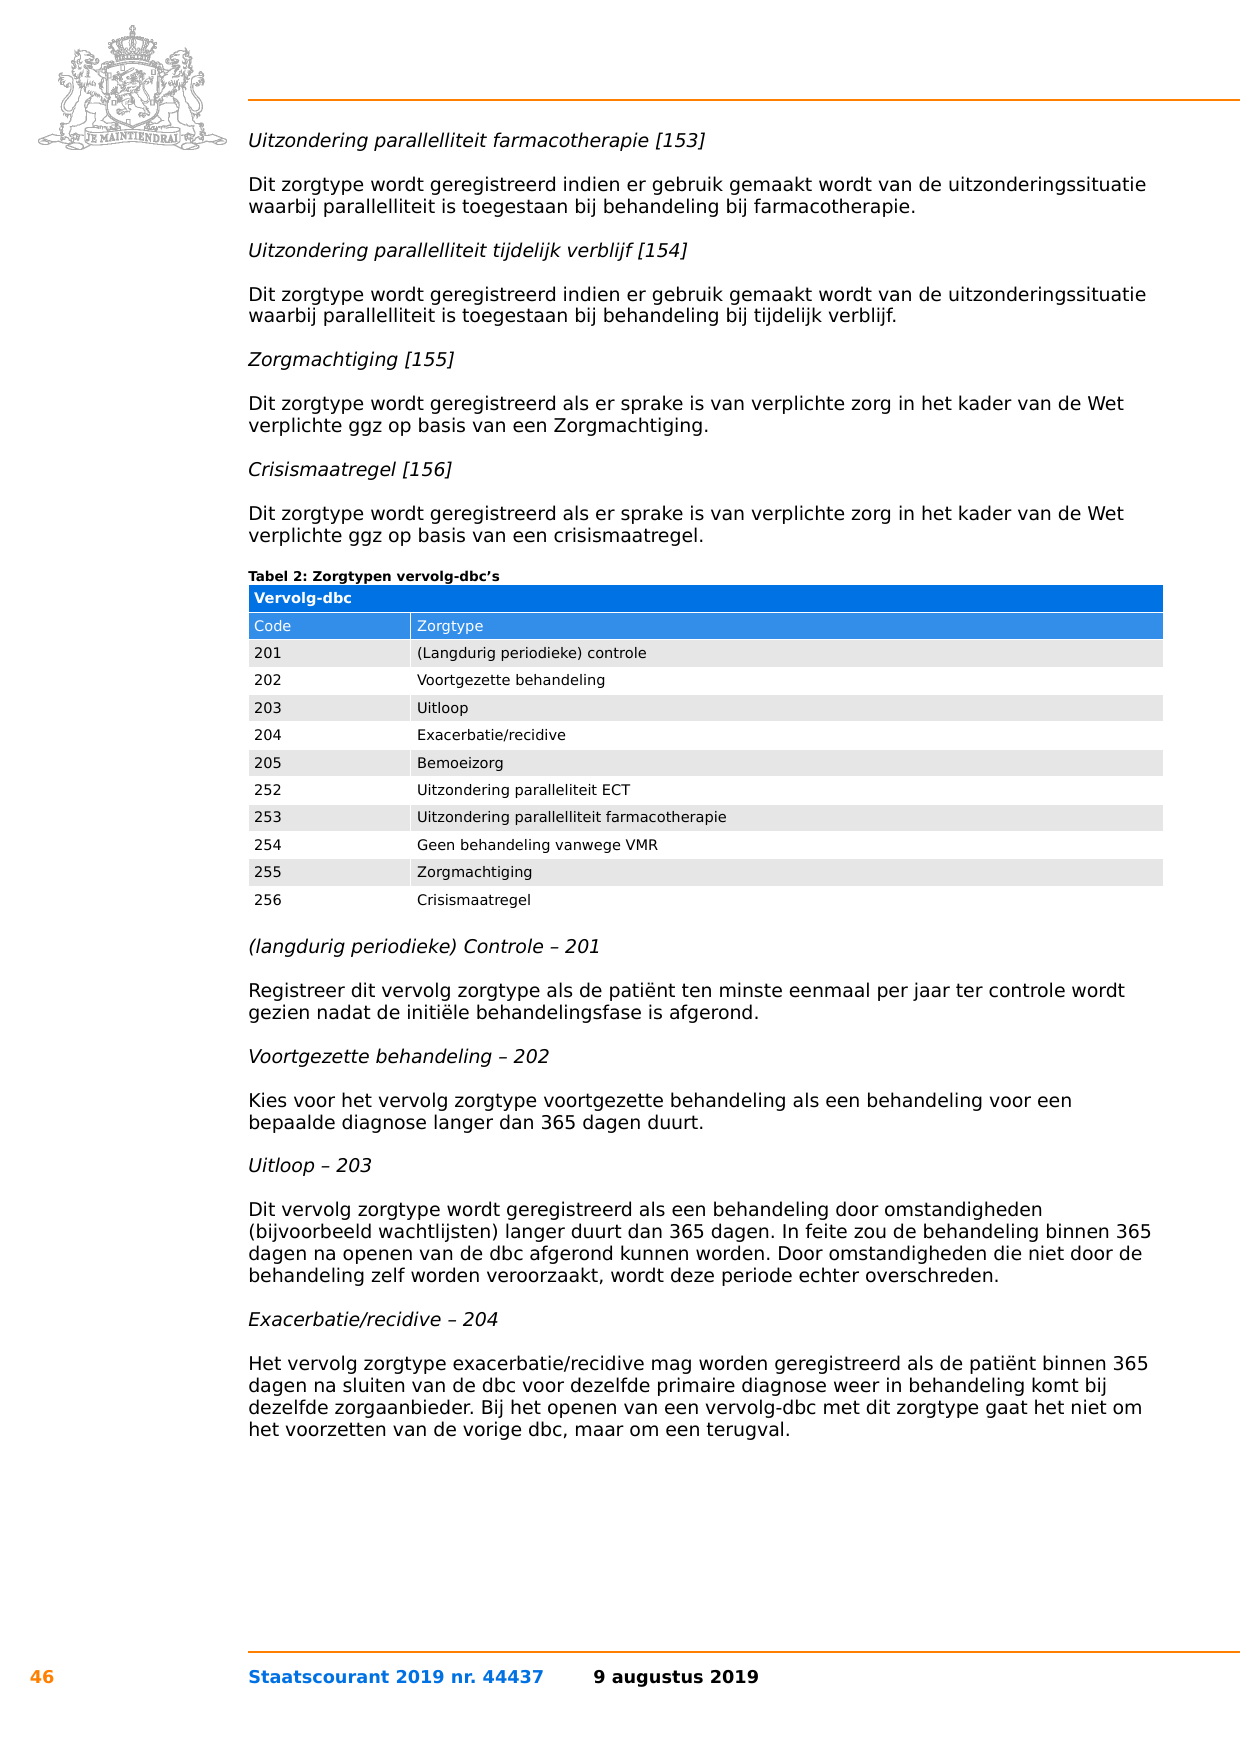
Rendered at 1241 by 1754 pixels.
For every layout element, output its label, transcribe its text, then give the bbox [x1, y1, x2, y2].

table_cell 203 [249, 695, 410, 721]
table_cell 205 [249, 750, 410, 776]
text Dit zorgtype wordt geregistreerd indien er gebruik gemaakt wordt van de uitzonderingssituatie waarbij parallelliteit is toegestaan bij behandeling bij tijdelijk verblijf. [248, 283, 1163, 327]
table_cell 255 [249, 859, 410, 886]
text Het vervolg zorgtype exacerbatie/recidive mag worden geregistreerd als de patiënt binnen 365 dagen na sluiten van de dbc voor dezelfde primaire diagnose weer in behandeling komt bij dezelfde zorgaanbieder. Bij het openen van een vervolg-dbc met dit zorgtype gaat het niet om het voorzetten van de vorige dbc, maar om een terugval. [248, 1353, 1163, 1441]
table_cell Bemoeizorg [411, 750, 1163, 776]
table_cell 204 [249, 723, 410, 749]
table_cell 253 [249, 805, 410, 831]
table_cell Zorgmachtiging [411, 859, 1163, 886]
table_cell Geen behandeling vanwege VMR [411, 832, 1163, 858]
subtitle Voortgezette behandeling – 202 [248, 1046, 1163, 1068]
table_cell 254 [249, 832, 410, 858]
text Kies voor het vervolg zorgtype voortgezette behandeling als een behandeling voor een bepaalde diagnose langer dan 365 dagen duurt. [248, 1089, 1163, 1133]
subtitle Uitloop – 203 [248, 1155, 1163, 1177]
text Dit vervolg zorgtype wordt geregistreerd als een behandeling door omstandigheden (bijvoorbeeld wachtlijsten) langer duurt dan 365 dagen. In feite zou de behandeling binnen 365 dagen na openen van de dbc afgerond kunnen worden. Door omstandigheden die niet door de behandeling zelf worden veroorzaakt, wordt deze periode echter overschreden. [248, 1199, 1163, 1287]
subtitle (langdurig periodieke) Controle – 201 [248, 936, 1163, 958]
table_cell 256 [249, 887, 410, 913]
table_cell Vervolg-dbc [249, 585, 1163, 612]
subtitle Uitzondering parallelliteit tijdelijk verblijf [154] [248, 239, 1163, 262]
table_cell Uitloop [411, 695, 1163, 721]
text Dit zorgtype wordt geregistreerd als er sprake is van verplichte zorg in het kader van de Wet verplichte ggz op basis van een crisismaatregel. [248, 503, 1163, 547]
table_cell 201 [249, 640, 410, 667]
subtitle Zorgmachtiging [155] [248, 349, 1163, 371]
table_cell Zorgtype [411, 613, 1163, 639]
subtitle Crisismaatregel [156] [248, 459, 1163, 481]
text Dit zorgtype wordt geregistreerd als er sprake is van verplichte zorg in het kader van de Wet verplichte ggz op basis van een Zorgmachtiging. [248, 393, 1163, 437]
table_cell 252 [249, 777, 410, 803]
table_cell Exacerbatie/recidive [411, 723, 1163, 749]
table_cell Code [249, 613, 410, 639]
text Registreer dit vervolg zorgtype als de patiënt ten minste eenmaal per jaar ter controle wordt gezien nadat de initiële behandelingsfase is afgerond. [248, 980, 1163, 1024]
table_cell Uitzondering parallelliteit farmacotherapie [411, 805, 1163, 831]
table_cell 202 [249, 668, 410, 694]
table_cell Voortgezette behandeling [411, 668, 1163, 694]
table_header Tabel 2: Zorgtypen vervolg-dbc’s [248, 569, 1163, 584]
table_cell Crisismaatregel [411, 887, 1163, 913]
table_cell Uitzondering paralleliteit ECT [411, 777, 1163, 803]
subtitle Uitzondering parallelliteit farmacotherapie [153] [248, 130, 1163, 152]
subtitle Exacerbatie/recidive – 204 [248, 1309, 1163, 1331]
text Dit zorgtype wordt geregistreerd indien er gebruik gemaakt wordt van de uitzonderingssituatie waarbij parallelliteit is toegestaan bij behandeling bij farmacotherapie. [248, 174, 1163, 218]
picture [38, 25, 227, 150]
table_cell (Langdurig periodieke) controle [411, 640, 1163, 667]
